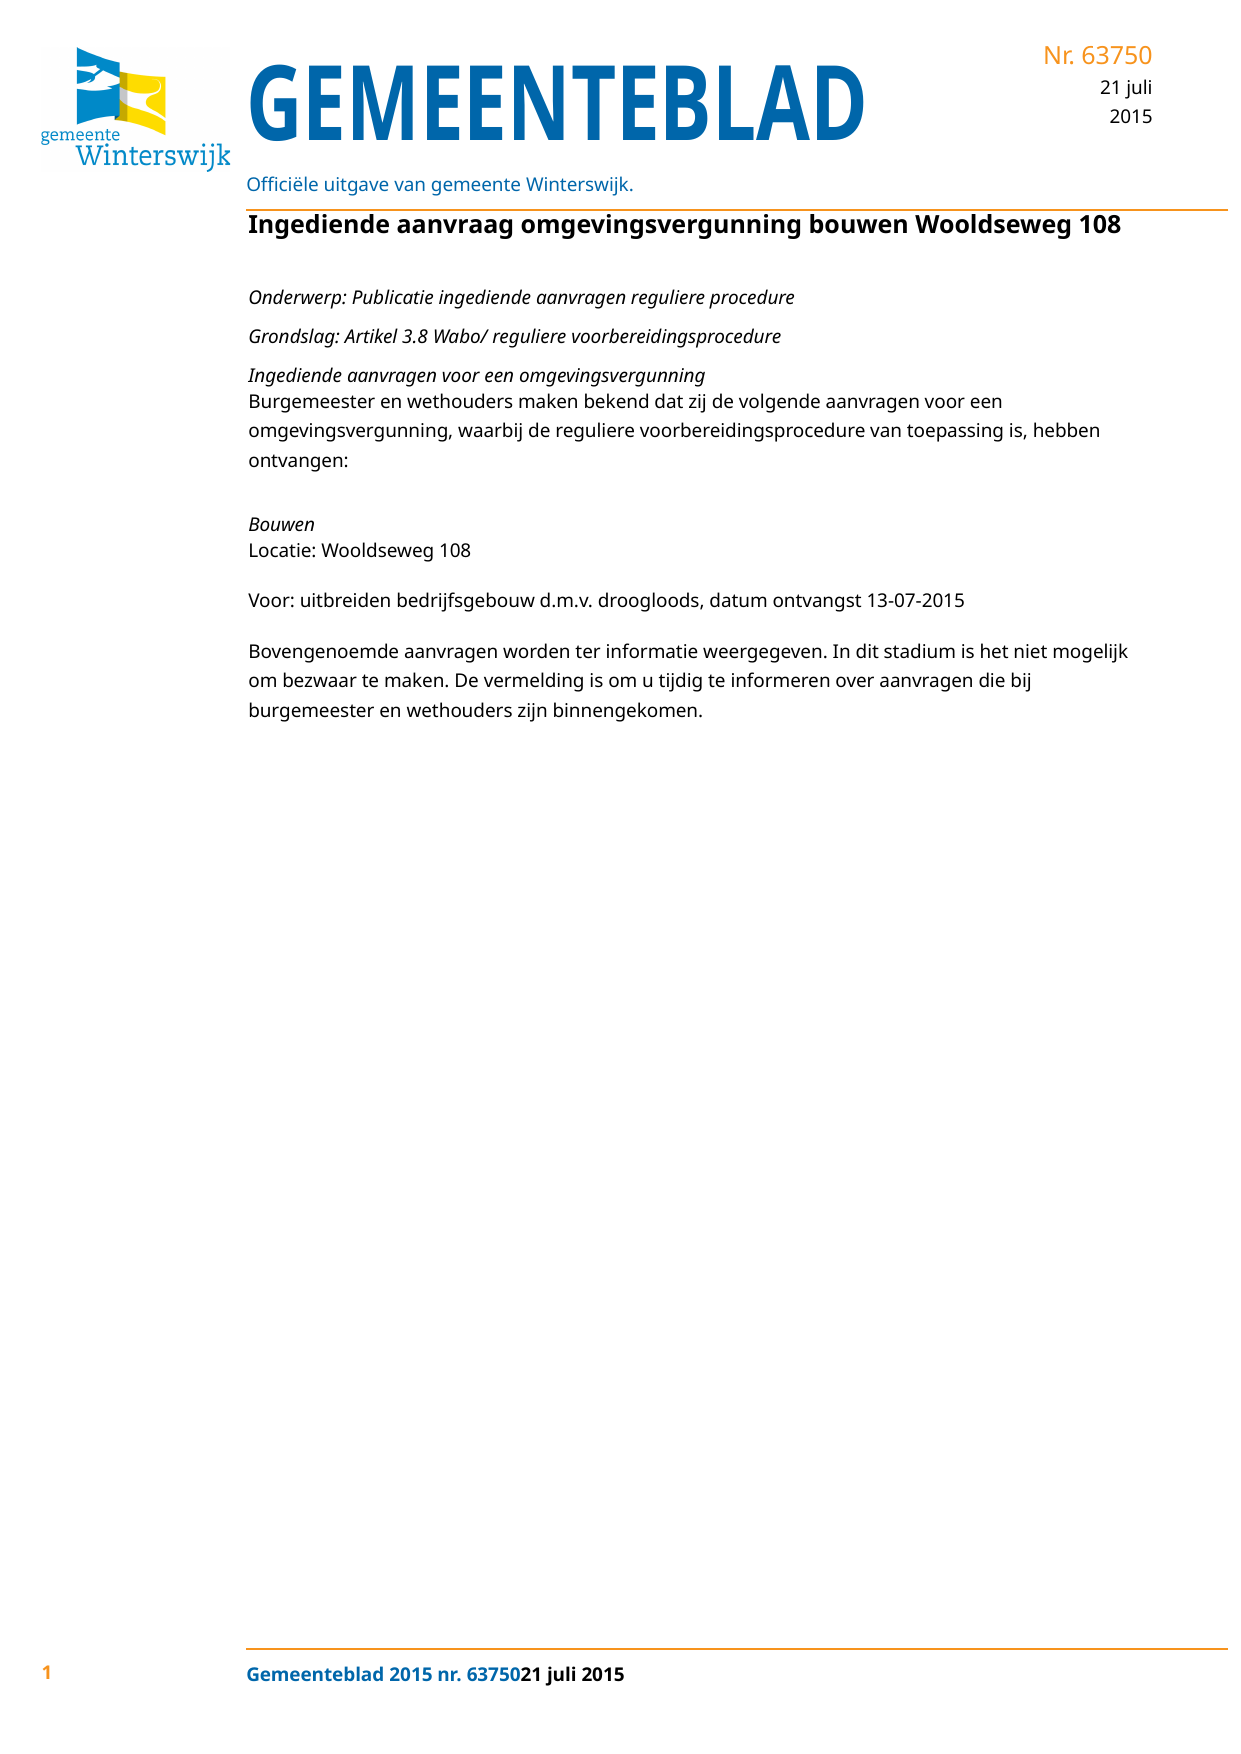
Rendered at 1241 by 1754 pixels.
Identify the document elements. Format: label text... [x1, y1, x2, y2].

text Onderwerp: Publicatie ingediende aanvragen reguliere procedure [248, 284, 1152, 309]
text Bouwen [248, 511, 1152, 537]
text Locatie: Wooldseweg 108 [248, 537, 1152, 563]
picture [225, 153, 231, 162]
text Ingediende aanvragen voor een omgevingsvergunning [248, 362, 1152, 388]
text Burgemeester en wethouders maken bekend dat zij de volgende aanvragen voor een omgevingsvergunning, waarbij de reguliere voorbereidingsprocedure van toepassing is, hebben ontvangen: [248, 388, 1152, 473]
picture [41, 47, 231, 172]
text Ingediende aanvraag omgevingsvergunning bouwen Wooldseweg 108 [248, 211, 1152, 241]
text Voor: uitbreiden bedrijfsgebouw d.m.v. droogloods, datum ontvangst 13-07-2015 [248, 587, 1152, 613]
text Bovengenoemde aanvragen worden ter informatie weergegeven. In dit stadium is het niet mogelijk om bezwaar te maken. De vermelding is om u tijdig te informeren over aanvragen die bij burgemeester en wethouders zijn binnengekomen. [248, 638, 1152, 723]
text Grondslag: Artikel 3.8 Wabo/ reguliere voorbereidingsprocedure [248, 323, 1152, 349]
